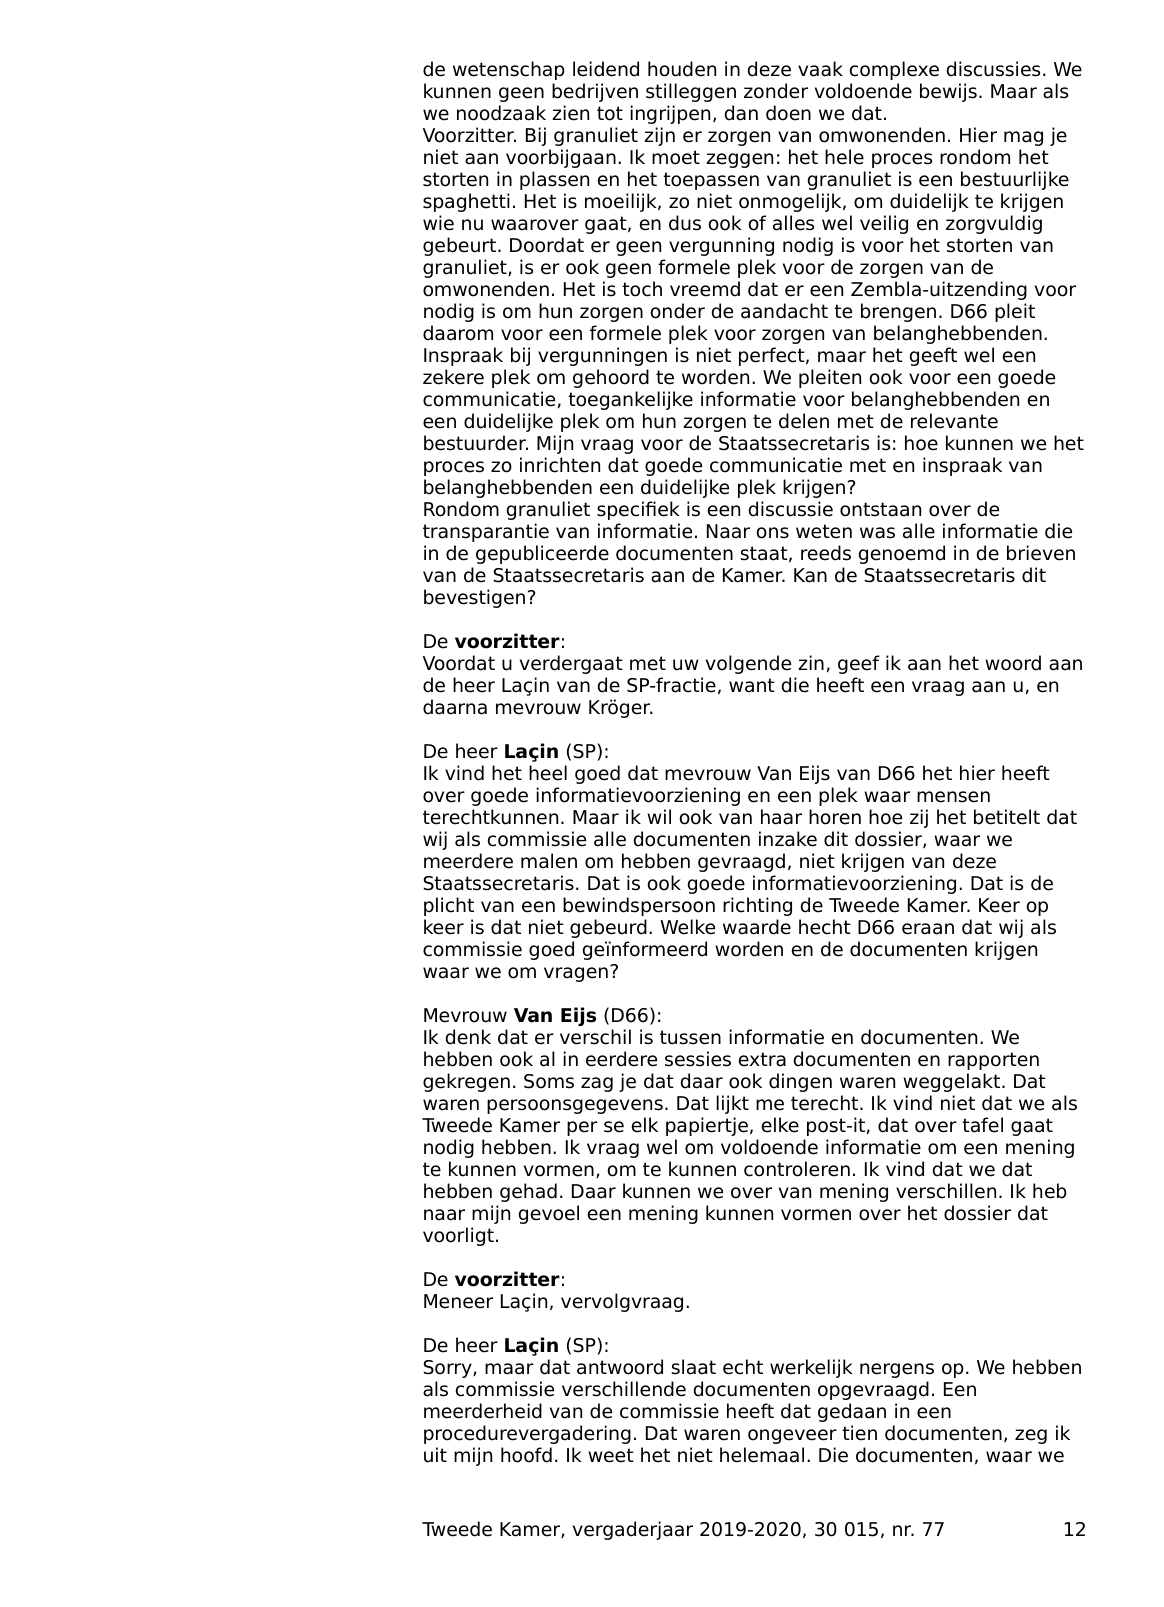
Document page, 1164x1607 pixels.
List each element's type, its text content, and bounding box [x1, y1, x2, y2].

text De heer Laçin (SP): [422, 1335, 1087, 1357]
text De heer Laçin (SP): [422, 741, 1087, 763]
text de wetenschap leidend houden in deze vaak complexe discussies. We kunnen geen bedrijven stilleggen zonder voldoende bewijs. Maar als we noodzaak zien tot ingrijpen, dan doen we dat. [422, 59, 1087, 125]
text Voorzitter. Bij granuliet zijn er zorgen van omwonenden. Hier mag je niet aan voorbijgaan. Ik moet zeggen: het hele proces rondom het storten in plassen en het toepassen van granuliet is een bestuurlijke spaghetti. Het is moeilijk, zo niet onmogelijk, om duidelijk te krijgen wie nu waarover gaat, en dus ook of alles wel veilig en zorgvuldig gebeurt. Doordat er geen vergunning nodig is voor het storten van granuliet, is er ook geen formele plek voor de zorgen van de omwonenden. Het is toch vreemd dat er een Zembla-uitzending voor nodig is om hun zorgen onder de aandacht te brengen. D66 pleit daarom voor een formele plek voor zorgen van belanghebbenden. Inspraak bij vergunningen is niet perfect, maar het geeft wel een zekere plek om gehoord te worden. We pleiten ook voor een goede communicatie, toegankelijke informatie voor belanghebbenden en een duidelijke plek om hun zorgen te delen met de relevante bestuurder. Mijn vraag voor de Staatssecretaris is: hoe kunnen we het proces zo inrichten dat goede communicatie met en inspraak van belanghebbenden een duidelijke plek krijgen? [422, 125, 1087, 499]
text Sorry, maar dat antwoord slaat echt werkelijk nergens op. We hebben als commissie verschillende documenten opgevraagd. Een meerderheid van de commissie heeft dat gedaan in een procedurevergadering. Dat waren ongeveer tien documenten, zeg ik uit mijn hoofd. Ik weet het niet helemaal. Die documenten, waar we [422, 1357, 1087, 1467]
text Ik vind het heel goed dat mevrouw Van Eijs van D66 het hier heeft over goede informatievoorziening en een plek waar mensen terechtkunnen. Maar ik wil ook van haar horen hoe zij het betitelt dat wij als commissie alle documenten inzake dit dossier, waar we meerdere malen om hebben gevraagd, niet krijgen van deze Staatssecretaris. Dat is ook goede informatievoorziening. Dat is de plicht van een bewindspersoon richting de Tweede Kamer. Keer op keer is dat niet gebeurd. Welke waarde hecht D66 eraan dat wij als commissie goed geïnformeerd worden en de documenten krijgen waar we om vragen? [422, 763, 1087, 983]
text Voordat u verdergaat met uw volgende zin, geef ik aan het woord aan de heer Laçin van de SP-fractie, want die heeft een vraag aan u, en daarna mevrouw Kröger. [422, 653, 1087, 719]
text Meneer Laçin, vervolgvraag. [422, 1291, 1087, 1313]
text De voorzitter: [422, 631, 1087, 653]
text Mevrouw Van Eijs (D66): [422, 1005, 1087, 1027]
text Rondom granuliet specifiek is een discussie ontstaan over de transparantie van informatie. Naar ons weten was alle informatie die in de gepubliceerde documenten staat, reeds genoemd in de brieven van de Staatssecretaris aan de Kamer. Kan de Staatssecretaris dit bevestigen? [422, 499, 1087, 608]
text De voorzitter: [422, 1269, 1087, 1291]
text Ik denk dat er verschil is tussen informatie en documenten. We hebben ook al in eerdere sessies extra documenten en rapporten gekregen. Soms zag je dat daar ook dingen waren weggelakt. Dat waren persoonsgegevens. Dat lijkt me terecht. Ik vind niet dat we als Tweede Kamer per se elk papiertje, elke post-it, dat over tafel gaat nodig hebben. Ik vraag wel om voldoende informatie om een mening te kunnen vormen, om te kunnen controleren. Ik vind dat we dat hebben gehad. Daar kunnen we over van mening verschillen. Ik heb naar mijn gevoel een mening kunnen vormen over het dossier dat voorligt. [422, 1027, 1087, 1247]
